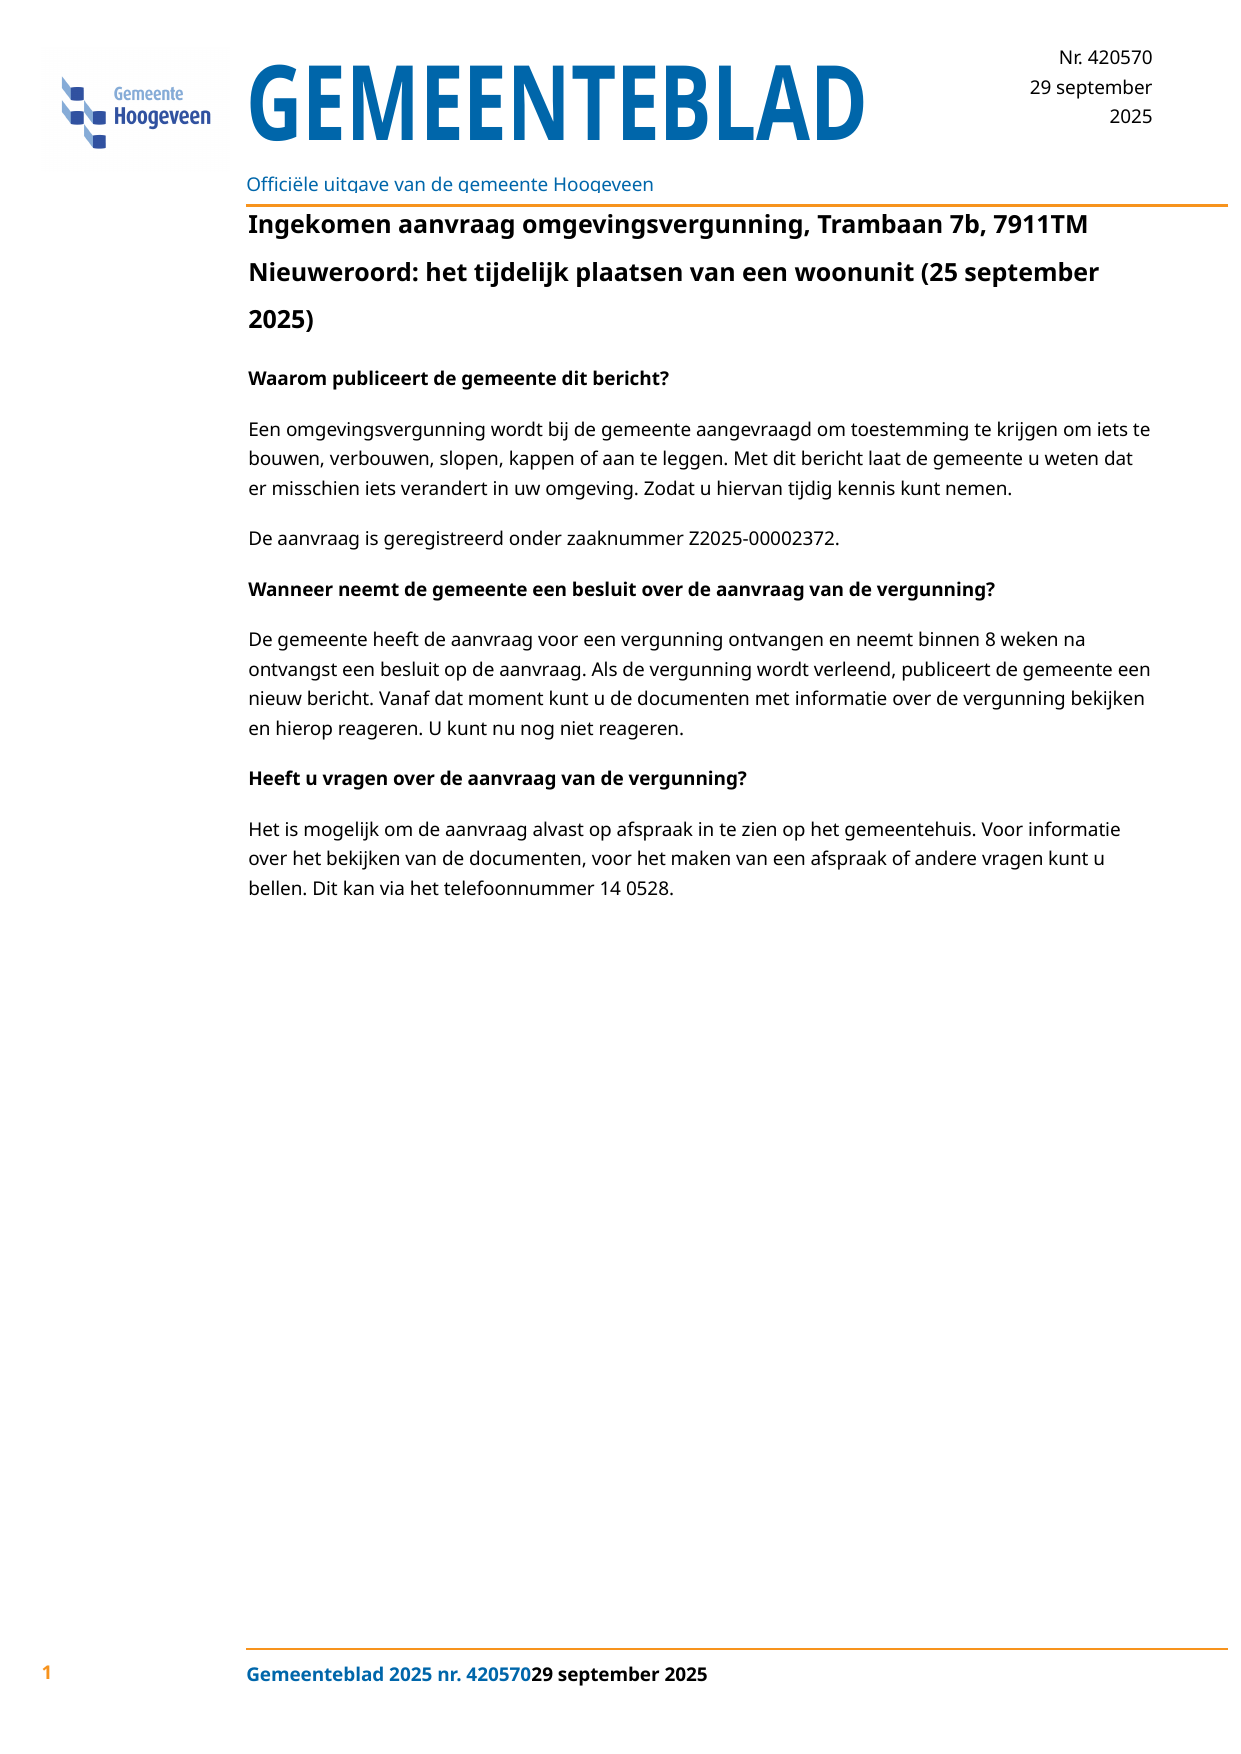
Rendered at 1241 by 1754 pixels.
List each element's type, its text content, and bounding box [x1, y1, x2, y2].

text De aanvraag is geregistreerd onder zaaknummer Z2025-00002372. [248, 526, 1152, 551]
text De gemeente heeft de aanvraag voor een vergunning ontvangen en neemt binnen 8 weken na ontvangst een besluit op de aanvraag. Als de vergunning wordt verleend, publiceert de gemeente een nieuw bericht. Vanaf dat moment kunt u de documenten met informatie over de vergunning bekijken en hierop reageren. U kunt nu nog niet reageren. [248, 626, 1152, 741]
text Waarom publiceert de gemeente dit bericht? [248, 366, 1152, 391]
text Een omgevingsvergunning wordt bij de gemeente aangevraagd om toestemming te krijgen om iets te bouwen, verbouwen, slopen, kappen of aan te leggen. Met dit bericht laat de gemeente u weten dat er misschien iets verandert in uw omgeving. Zodat u hiervan tijdig kennis kunt nemen. [248, 416, 1152, 501]
picture [41, 47, 231, 172]
text Het is mogelijk om de aanvraag alvast op afspraak in te zien op het gemeentehuis. Voor informatie over het bekijken van de documenten, voor het maken van een afspraak of andere vragen kunt u bellen. Dit kan via het telefoonnummer 14 0528. [248, 816, 1152, 901]
text Wanneer neemt de gemeente een besluit over de aanvraag van de vergunning? [248, 576, 1152, 602]
text Heeft u vragen over de aanvraag van de vergunning? [248, 766, 1152, 791]
text Ingekomen aanvraag omgevingsvergunning, Trambaan 7b, 7911TM Nieuweroord: het tijdelijk plaatsen van een woonunit (25 september 2025) [248, 207, 1152, 336]
